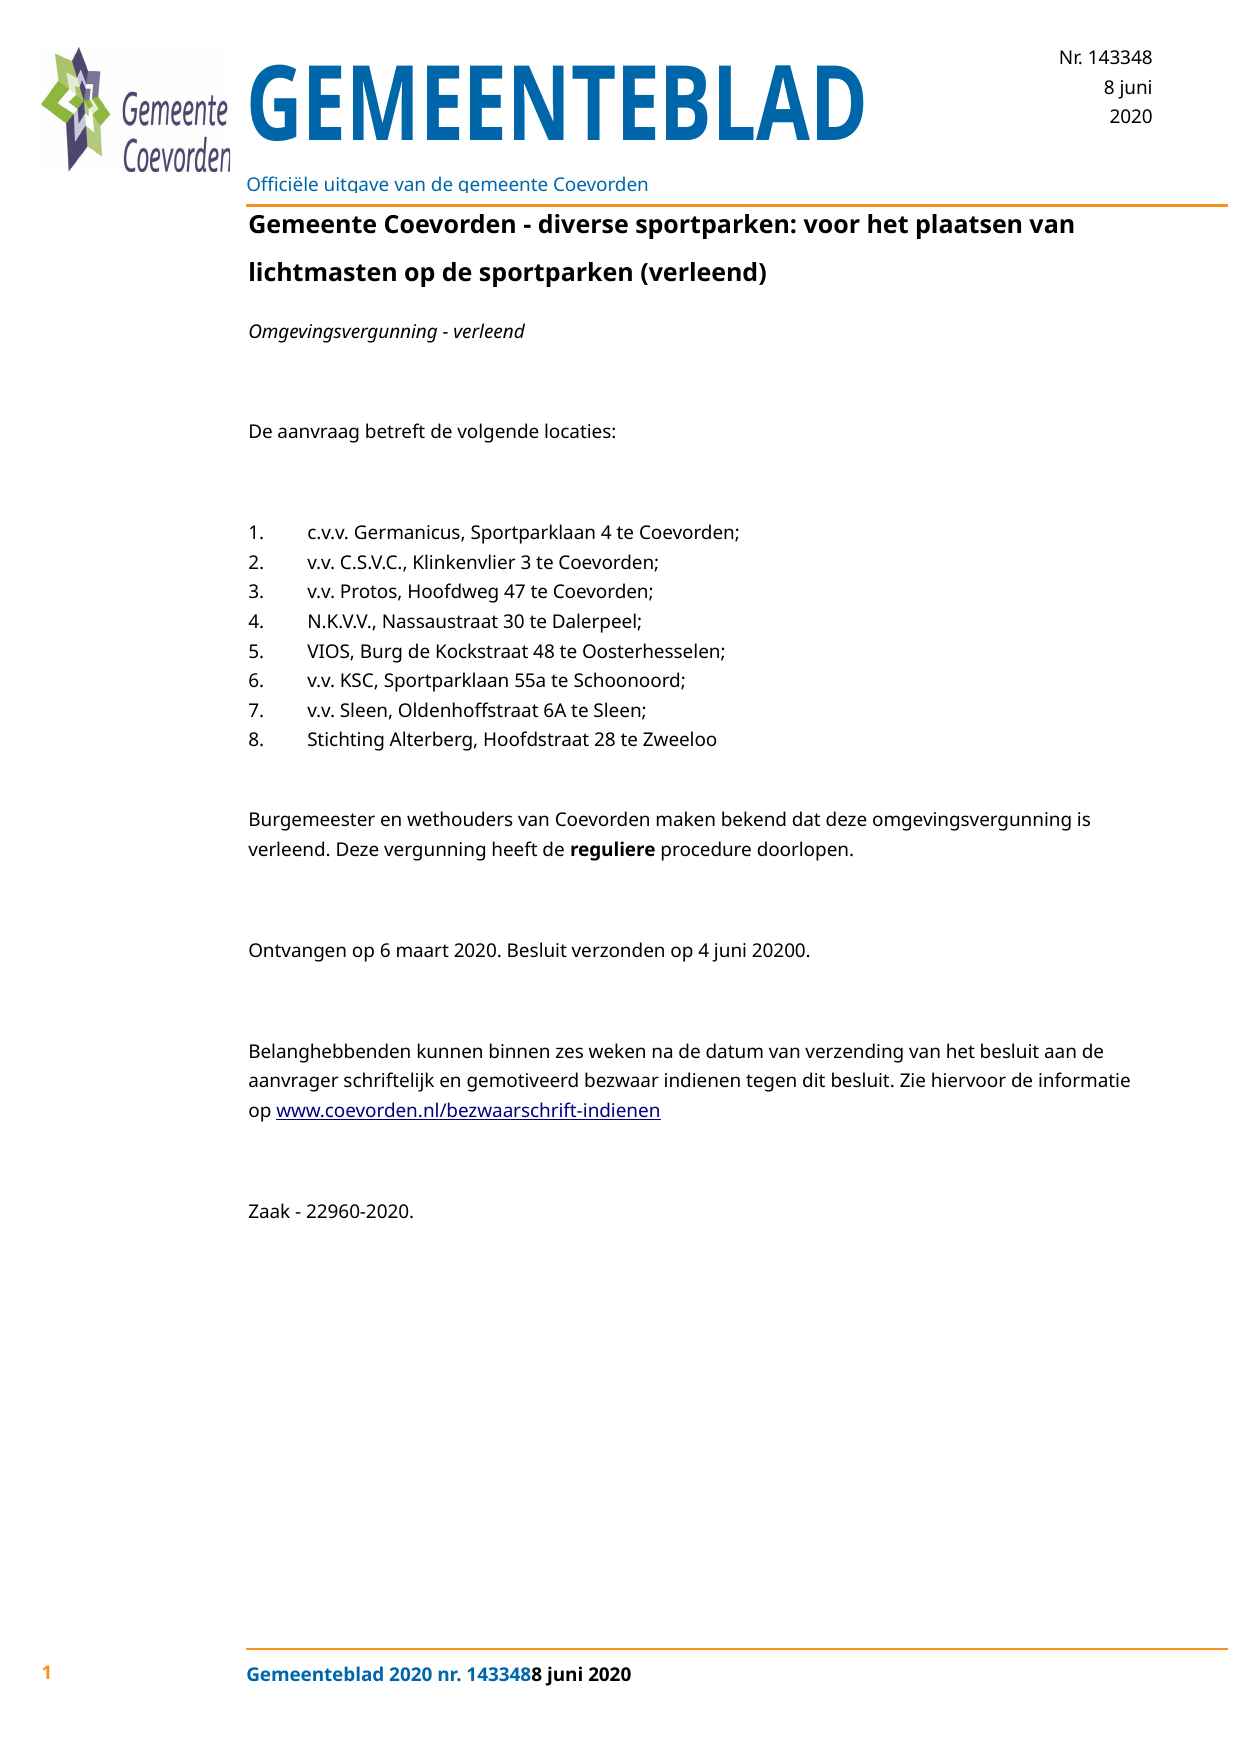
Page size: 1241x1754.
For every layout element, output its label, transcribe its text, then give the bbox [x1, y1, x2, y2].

picture [41, 47, 231, 172]
list v.v. Protos, Hoofdweg 47 te Coevorden; [248, 579, 1152, 604]
list VIOS, Burg de Kockstraat 48 te Oosterhesselen; [248, 638, 1152, 664]
list Stichting Alterberg, Hoofdstraat 28 te Zweeloo [248, 727, 1152, 752]
text Omgevingsvergunning - verleend [248, 318, 1152, 344]
text Zaak - 22960-2020. [248, 1198, 1152, 1224]
text Belanghebbenden kunnen binnen zes weken na de datum van verzending van het besluit aan de aanvrager schriftelijk en gemotiveerd bezwaar indienen tegen dit besluit. Zie hiervoor de informatie op www.coevorden.nl/bezwaarschrift-indienen [248, 1038, 1152, 1123]
list v.v. KSC, Sportparklaan 55a te Schoonoord; [248, 667, 1152, 693]
list v.v. C.S.V.C., Klinkenvlier 3 te Coevorden; [248, 549, 1152, 575]
list N.K.V.V., Nassaustraat 30 te Dalerpeel; [248, 608, 1152, 634]
list v.v. Sleen, Oldenhoffstraat 6A te Sleen; [248, 697, 1152, 723]
text Ontvangen op 6 maart 2020. Besluit verzonden op 4 juni 20200. [248, 937, 1152, 963]
text Burgemeester en wethouders van Coevorden maken bekend dat deze omgevingsvergunning is verleend. Deze vergunning heeft de reguliere procedure doorlopen. [248, 807, 1152, 862]
text Gemeente Coevorden - diverse sportparken: voor het plaatsen van lichtmasten op de sportparken (verleend) [248, 207, 1152, 288]
list c.v.v. Germanicus, Sportparklaan 4 te Coevorden; [248, 519, 1152, 545]
text De aanvraag betreft de volgende locaties: [248, 419, 1152, 444]
